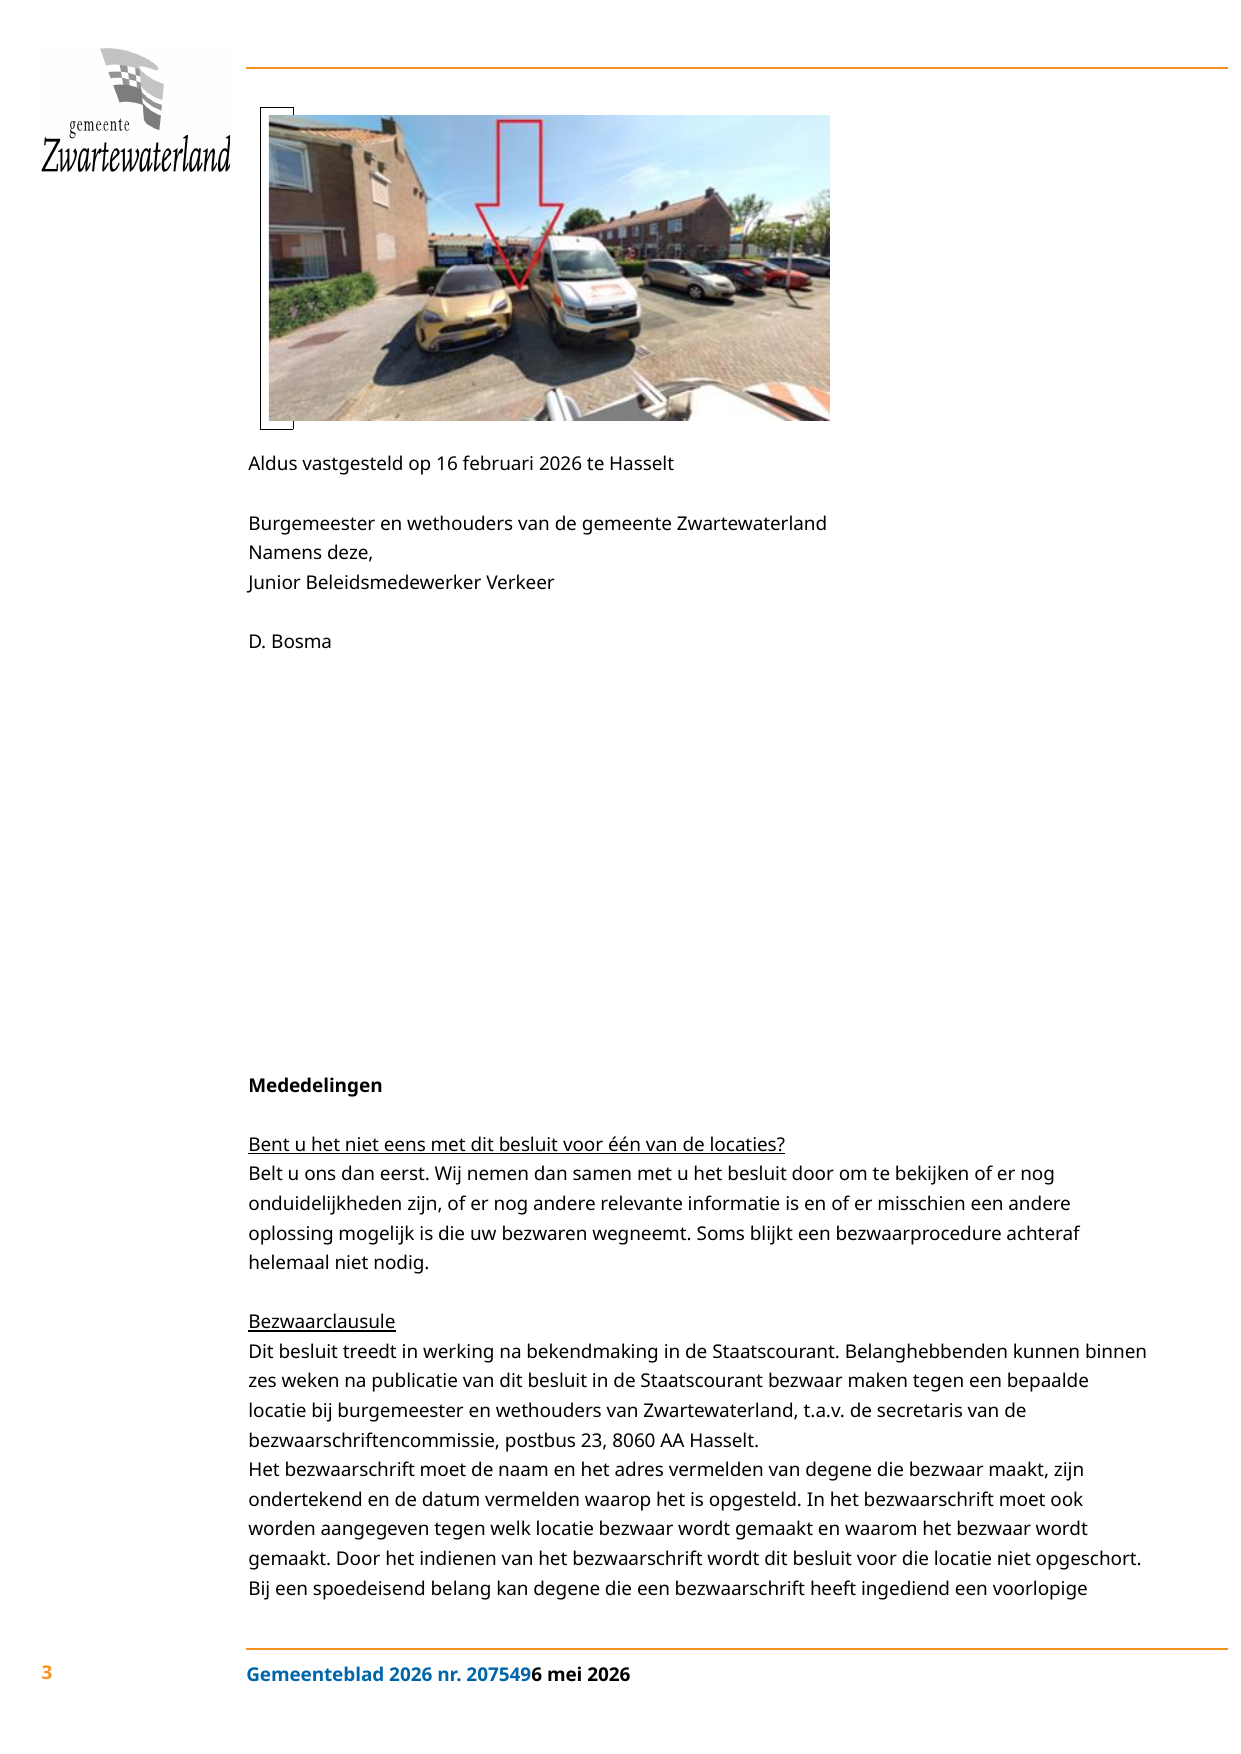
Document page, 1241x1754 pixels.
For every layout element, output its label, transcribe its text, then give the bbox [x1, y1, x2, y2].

text Junior Beleidsmedewerker Verkeer [248, 569, 1152, 595]
text Belt u ons dan eerst. Wij nemen dan samen met u het besluit door om te bekijken of er nog onduidelijkheden zijn, of er nog andere relevante informatie is en of er misschien een andere oplossing mogelijk is die uw bezwaren wegneemt. Soms blijkt een bezwaarprocedure achteraf helemaal niet nodig. [248, 1161, 1152, 1275]
text Bezwaarclausule [248, 1308, 1152, 1334]
text Het bezwaarschrift moet de naam en het adres vermelden van degene die bezwaar maakt, zijn ondertekend en de datum vermelden waarop het is opgesteld. In het bezwaarschrift moet ook worden aangegeven tegen welk locatie bezwaar wordt gemaakt en waarom het bezwaar wordt gemaakt. Door het indienen van het bezwaarschrift wordt dit besluit voor die locatie niet opgeschort. Bij een spoedeisend belang kan degene die een bezwaarschrift heeft ingediend een voorlopige [248, 1456, 1152, 1601]
text Bent u het niet eens met dit besluit voor één van de locaties? [248, 1131, 1152, 1157]
text Dit besluit treedt in werking na bekendmaking in de Staatscourant. Belanghebbenden kunnen binnen zes weken na publicatie van dit besluit in de Staatscourant bezwaar maken tegen een bepaalde locatie bij burgemeester en wethouders van Zwartewaterland, t.a.v. de secretaris van de bezwaarschriftencommissie, postbus 23, 8060 AA Hasselt. [248, 1338, 1152, 1453]
text Mededelingen [248, 1072, 1152, 1098]
text D. Bosma [248, 628, 1152, 654]
text Namens deze, [248, 539, 1152, 565]
text Burgemeester en wethouders van de gemeente Zwartewaterland [248, 510, 1152, 536]
text Aldus vastgesteld op 16 februari 2026 te Hasselt [248, 451, 1152, 476]
picture [41, 47, 231, 172]
picture [268, 115, 830, 421]
